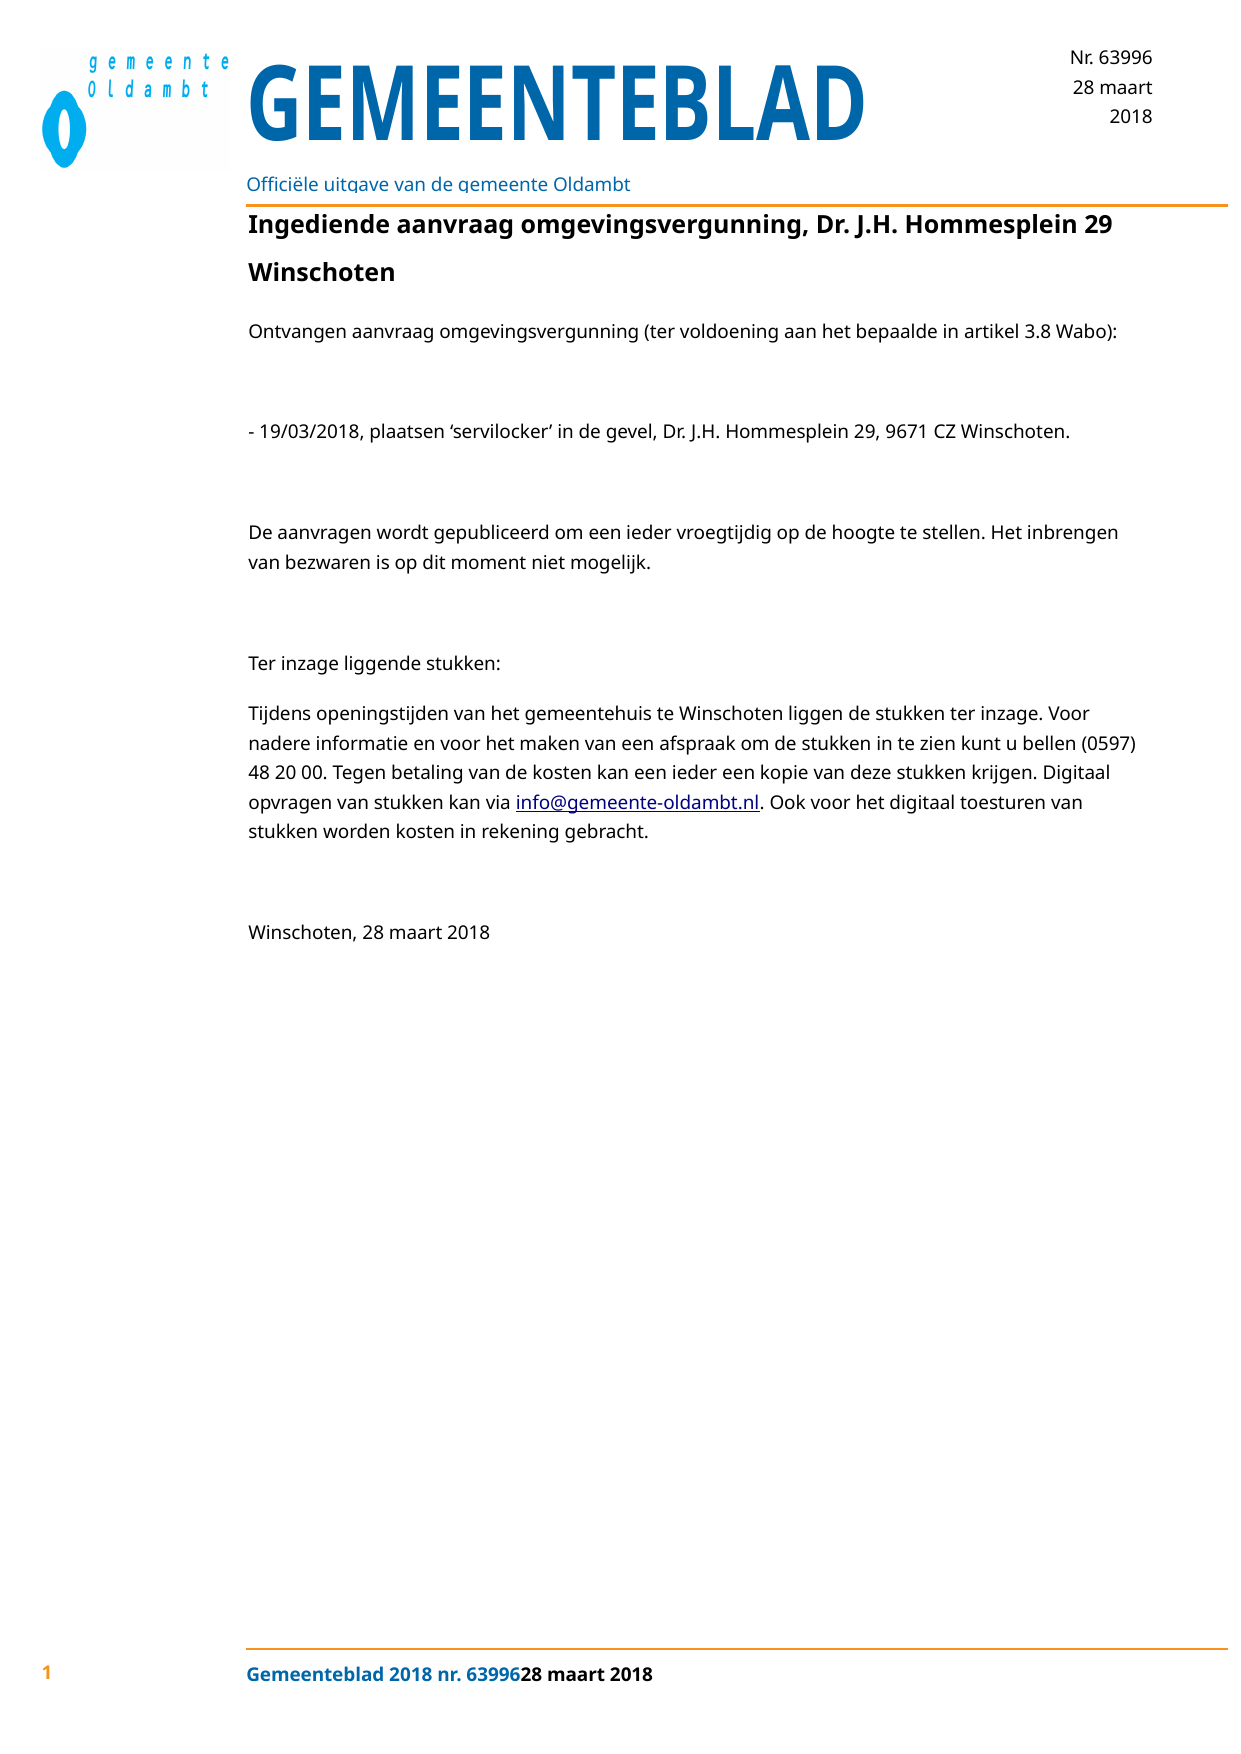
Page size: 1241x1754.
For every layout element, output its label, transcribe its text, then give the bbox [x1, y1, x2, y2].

text Ter inzage liggende stukken: [248, 650, 1152, 676]
text - 19/03/2018, plaatsen ‘servilocker’ in de gevel, Dr. J.H. Hommesplein 29, 9671 CZ Winschoten. [248, 419, 1152, 444]
text Winschoten, 28 maart 2018 [248, 919, 1152, 945]
text Tijdens openingstijden van het gemeentehuis te Winschoten liggen de stukken ter inzage. Voor nadere informatie en voor het maken van een afspraak om de stukken in te zien kunt u bellen (0597) 48 20 00. Tegen betaling van de kosten kan een ieder een kopie van deze stukken krijgen. Digitaal opvragen van stukken kan via info@gemeente-oldambt.nl. Ook voor het digitaal toesturen van stukken worden kosten in rekening gebracht. [248, 700, 1152, 844]
text Ingediende aanvraag omgevingsvergunning, Dr. J.H. Hommesplein 29 Winschoten [248, 207, 1152, 288]
text De aanvragen wordt gepubliceerd om een ieder vroegtijdig op de hoogte te stellen. Het inbrengen van bezwaren is op dit moment niet mogelijk. [248, 519, 1152, 575]
text Ontvangen aanvraag omgevingsvergunning (ter voldoening aan het bepaalde in artikel 3.8 Wabo): [248, 318, 1152, 344]
picture [41, 47, 231, 172]
